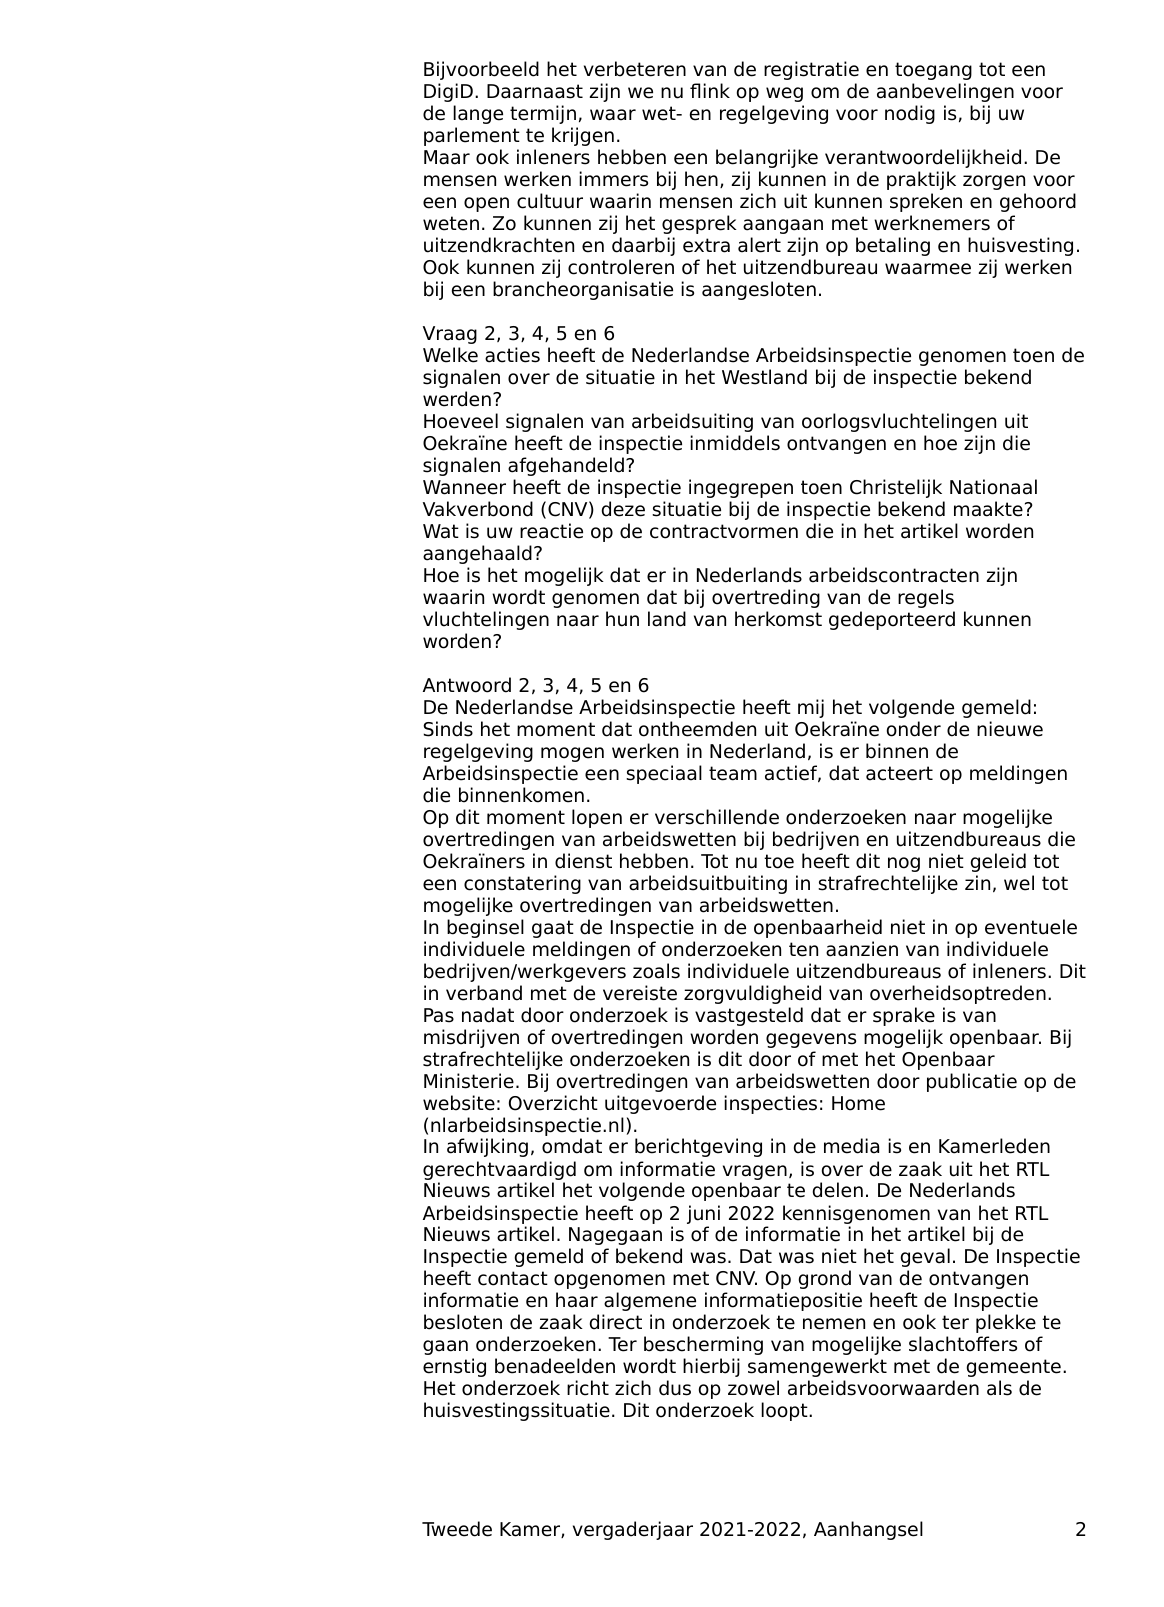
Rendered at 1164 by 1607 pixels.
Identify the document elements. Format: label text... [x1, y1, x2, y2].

text Bijvoorbeeld het verbeteren van de registratie en toegang tot een DigiD. Daarnaast zijn we nu flink op weg om de aanbevelingen voor de lange termijn, waar wet- en regelgeving voor nodig is, bij uw parlement te krijgen. [422, 59, 1087, 147]
text Antwoord 2, 3, 4, 5 en 6 [422, 675, 1087, 697]
text Hoe is het mogelijk dat er in Nederlands arbeidscontracten zijn waarin wordt genomen dat bij overtreding van de regels vluchtelingen naar hun land van herkomst gedeporteerd kunnen worden? [422, 565, 1087, 653]
text Sinds het moment dat ontheemden uit Oekraïne onder de nieuwe regelgeving mogen werken in Nederland, is er binnen de Arbeidsinspectie een speciaal team actief, dat acteert op meldingen die binnenkomen. [422, 719, 1087, 807]
text Welke acties heeft de Nederlandse Arbeidsinspectie genomen toen de signalen over de situatie in het Westland bij de inspectie bekend werden? [422, 345, 1087, 411]
text Vraag 2, 3, 4, 5 en 6 [422, 323, 1087, 345]
text Wanneer heeft de inspectie ingegrepen toen Christelijk Nationaal Vakverbond (CNV) deze situatie bij de inspectie bekend maakte? [422, 477, 1087, 521]
text In afwijking, omdat er berichtgeving in de media is en Kamerleden gerechtvaardigd om informatie vragen, is over de zaak uit het RTL Nieuws artikel het volgende openbaar te delen. De Nederlands Arbeidsinspectie heeft op 2 juni 2022 kennisgenomen van het RTL Nieuws artikel. Nagegaan is of de informatie in het artikel bij de Inspectie gemeld of bekend was. Dat was niet het geval. De Inspectie heeft contact opgenomen met CNV. Op grond van de ontvangen informatie en haar algemene informatiepositie heeft de Inspectie besloten de zaak direct in onderzoek te nemen en ook ter plekke te gaan onderzoeken. Ter bescherming van mogelijke slachtoffers of ernstig benadeelden wordt hierbij samengewerkt met de gemeente. Het onderzoek richt zich dus op zowel arbeidsvoorwaarden als de huisvestingssituatie. Dit onderzoek loopt. [422, 1136, 1087, 1422]
text Maar ook inleners hebben een belangrijke verantwoordelijkheid. De mensen werken immers bij hen, zij kunnen in de praktijk zorgen voor een open cultuur waarin mensen zich uit kunnen spreken en gehoord weten. Zo kunnen zij het gesprek aangaan met werknemers of uitzendkrachten en daarbij extra alert zijn op betaling en huisvesting. Ook kunnen zij controleren of het uitzendbureau waarmee zij werken bij een brancheorganisatie is aangesloten. [422, 147, 1087, 301]
text Wat is uw reactie op de contractvormen die in het artikel worden aangehaald? [422, 521, 1087, 565]
text Hoeveel signalen van arbeidsuiting van oorlogsvluchtelingen uit Oekraïne heeft de inspectie inmiddels ontvangen en hoe zijn die signalen afgehandeld? [422, 411, 1087, 477]
text Op dit moment lopen er verschillende onderzoeken naar mogelijke overtredingen van arbeidswetten bij bedrijven en uitzendbureaus die Oekraïners in dienst hebben. Tot nu toe heeft dit nog niet geleid tot een constatering van arbeidsuitbuiting in strafrechtelijke zin, wel tot mogelijke overtredingen van arbeidswetten. [422, 807, 1087, 917]
text In beginsel gaat de Inspectie in de openbaarheid niet in op eventuele individuele meldingen of onderzoeken ten aanzien van individuele bedrijven/werkgevers zoals individuele uitzendbureaus of inleners. Dit in verband met de vereiste zorgvuldigheid van overheidsoptreden. Pas nadat door onderzoek is vastgesteld dat er sprake is van misdrijven of overtredingen worden gegevens mogelijk openbaar. Bij strafrechtelijke onderzoeken is dit door of met het Openbaar Ministerie. Bij overtredingen van arbeidswetten door publicatie op de website: Overzicht uitgevoerde inspecties: Home (nlarbeidsinspectie.nl). [422, 917, 1087, 1136]
text De Nederlandse Arbeidsinspectie heeft mij het volgende gemeld: [422, 697, 1087, 719]
